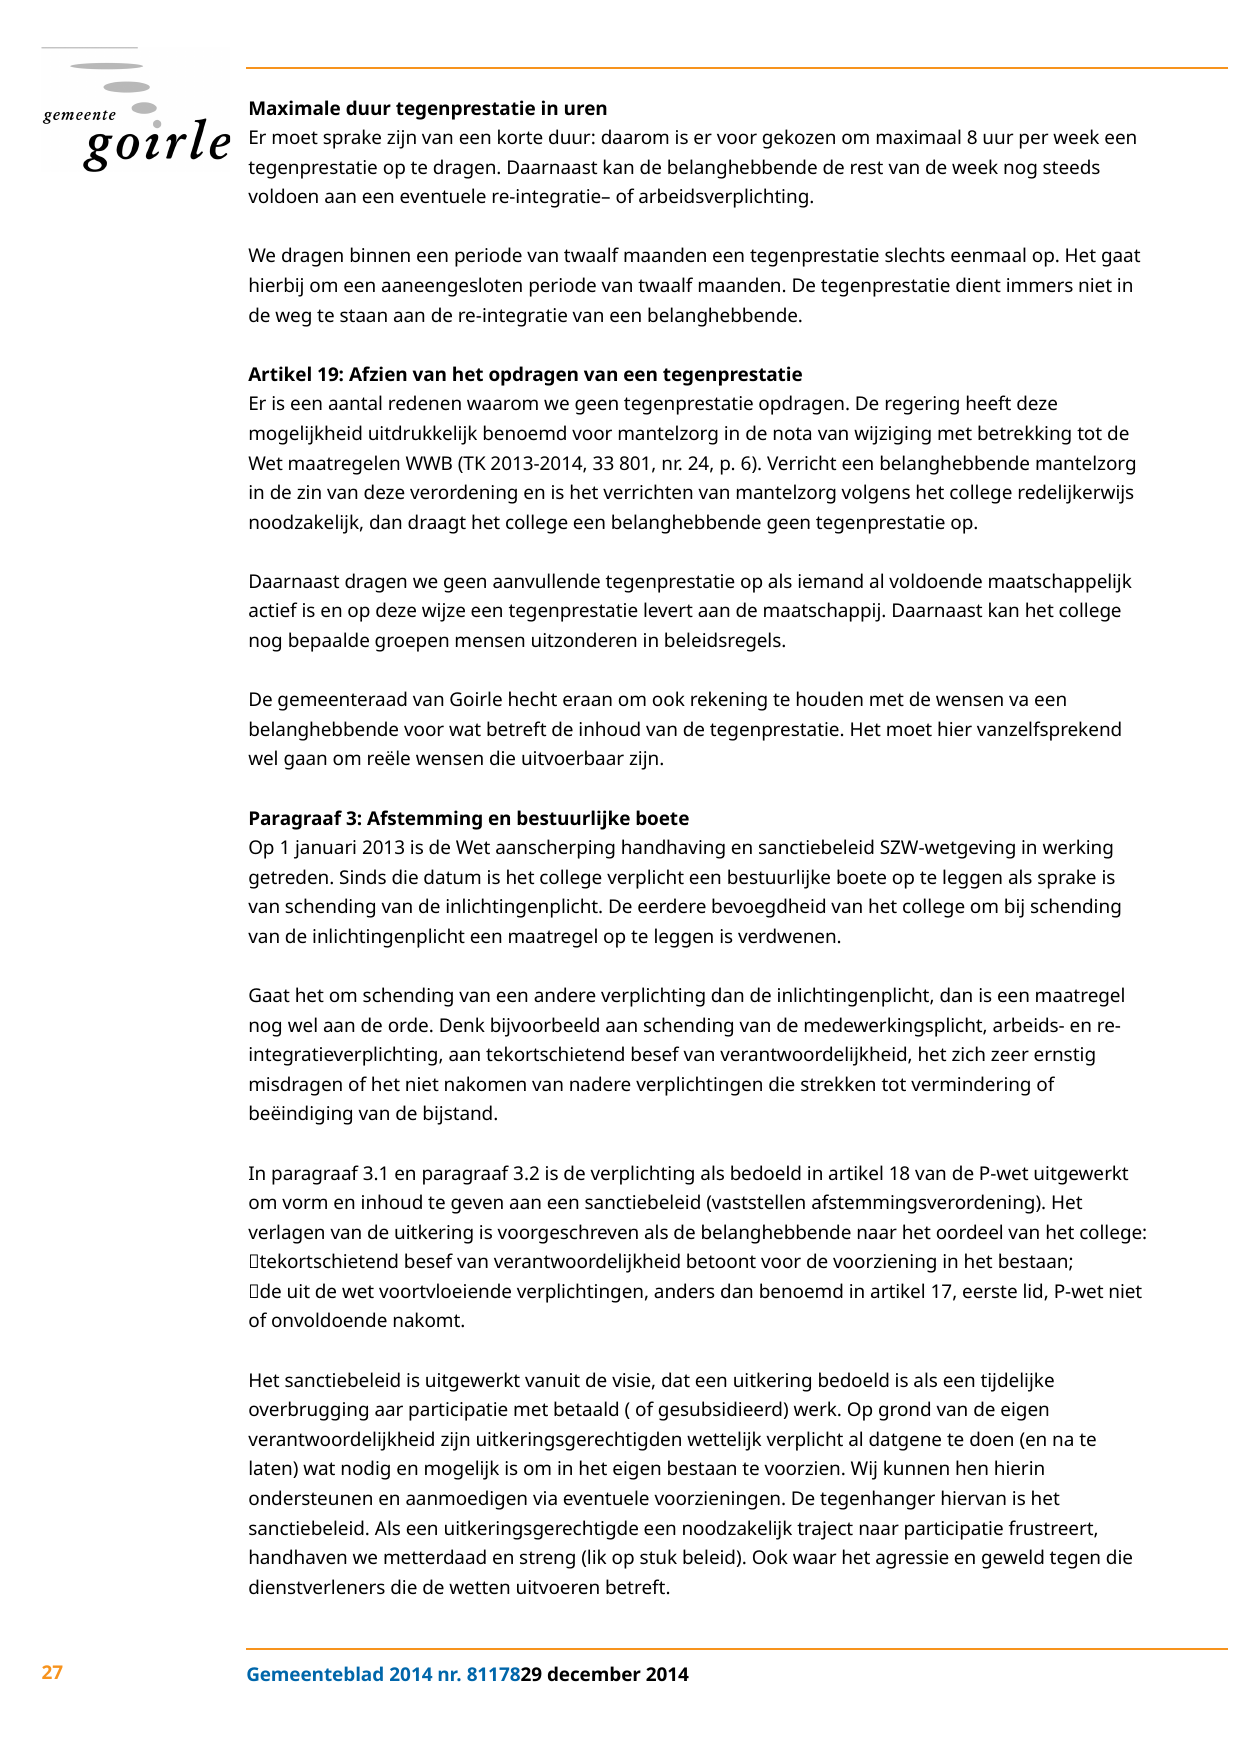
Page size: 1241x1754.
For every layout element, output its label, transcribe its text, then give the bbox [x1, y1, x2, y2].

text In paragraaf 3.1 en paragraaf 3.2 is de verplichting als bedoeld in artikel 18 van de P-wet uitgewerkt om vorm en inhoud te geven aan een sanctiebeleid (vaststellen afstemmingsverordening). Het verlagen van de uitkering is voorgeschreven als de belanghebbende naar het oordeel van het college: [248, 1160, 1152, 1245]
text Er is een aantal redenen waarom we geen tegenprestatie opdragen. De regering heeft deze mogelijkheid uitdrukkelijk benoemd voor mantelzorg in de nota van wijziging met betrekking tot de Wet maatregelen WWB (TK 2013-2014, 33 801, nr. 24, p. 6). Verricht een belanghebbende mantelzorg in de zin van deze verordening en is het verrichten van mantelzorg volgens het college redelijkerwijs noodzakelijk, dan draagt het college een belanghebbende geen tegenprestatie op. [248, 391, 1152, 535]
text tekortschietend besef van verantwoordelijkheid betoont voor de voorziening in het bestaan; [248, 1248, 1152, 1274]
text Er moet sprake zijn van een korte duur: daarom is er voor gekozen om maximaal 8 uur per week een tegenprestatie op te dragen. Daarnaast kan de belanghebbende de rest van de week nog steeds voldoen aan een eventuele re-integratie– of arbeidsverplichting. [248, 124, 1152, 209]
text Gaat het om schending van een andere verplichting dan de inlichtingenplicht, dan is een maatregel nog wel aan de orde. Denk bijvoorbeeld aan schending van de medewerkingsplicht, arbeids- en re-integratieverplichting, aan tekortschietend besef van verantwoordelijkheid, het zich zeer ernstig misdragen of het niet nakomen van nadere verplichtingen die strekken tot vermindering of beëindiging van de bijstand. [248, 982, 1152, 1126]
picture [41, 47, 231, 172]
text de uit de wet voortvloeiende verplichtingen, anders dan benoemd in artikel 17, eerste lid, P-wet niet of onvoldoende nakomt. [248, 1278, 1152, 1333]
text Artikel 19: Afzien van het opdragen van een tegenprestatie [248, 361, 1152, 387]
text Maximale duur tegenprestatie in uren [248, 95, 1152, 121]
text De gemeenteraad van Goirle hecht eraan om ook rekening te houden met de wensen va een belanghebbende voor wat betreft de inhoud van de tegenprestatie. Het moet hier vanzelfsprekend wel gaan om reële wensen die uitvoerbaar zijn. [248, 686, 1152, 771]
text Paragraaf 3: Afstemming en bestuurlijke boete [248, 805, 1152, 831]
text Daarnaast dragen we geen aanvullende tegenprestatie op als iemand al voldoende maatschappelijk actief is en op deze wijze een tegenprestatie levert aan de maatschappij. Daarnaast kan het college nog bepaalde groepen mensen uitzonderen in beleidsregels. [248, 568, 1152, 653]
text Op 1 januari 2013 is de Wet aanscherping handhaving en sanctiebeleid SZW-wetgeving in werking getreden. Sinds die datum is het college verplicht een bestuurlijke boete op te leggen als sprake is van schending van de inlichtingenplicht. De eerdere bevoegdheid van het college om bij schending van de inlichtingenplicht een maatregel op te leggen is verdwenen. [248, 834, 1152, 949]
text We dragen binnen een periode van twaalf maanden een tegenprestatie slechts eenmaal op. Het gaat hierbij om een aaneengesloten periode van twaalf maanden. De tegenprestatie dient immers niet in de weg te staan aan de re-integratie van een belanghebbende. [248, 243, 1152, 328]
text Het sanctiebeleid is uitgewerkt vanuit de visie, dat een uitkering bedoeld is als een tijdelijke overbrugging aar participatie met betaald ( of gesubsidieerd) werk. Op grond van de eigen verantwoordelijkheid zijn uitkeringsgerechtigden wettelijk verplicht al datgene te doen (en na te laten) wat nodig en mogelijk is om in het eigen bestaan te voorzien. Wij kunnen hen hierin ondersteunen en aanmoedigen via eventuele voorzieningen. De tegenhanger hiervan is het sanctiebeleid. Als een uitkeringsgerechtigde een noodzakelijk traject naar participatie frustreert, handhaven we metterdaad en streng (lik op stuk beleid). Ook waar het agressie en geweld tegen die dienstverleners die de wetten uitvoeren betreft. [248, 1367, 1152, 1600]
